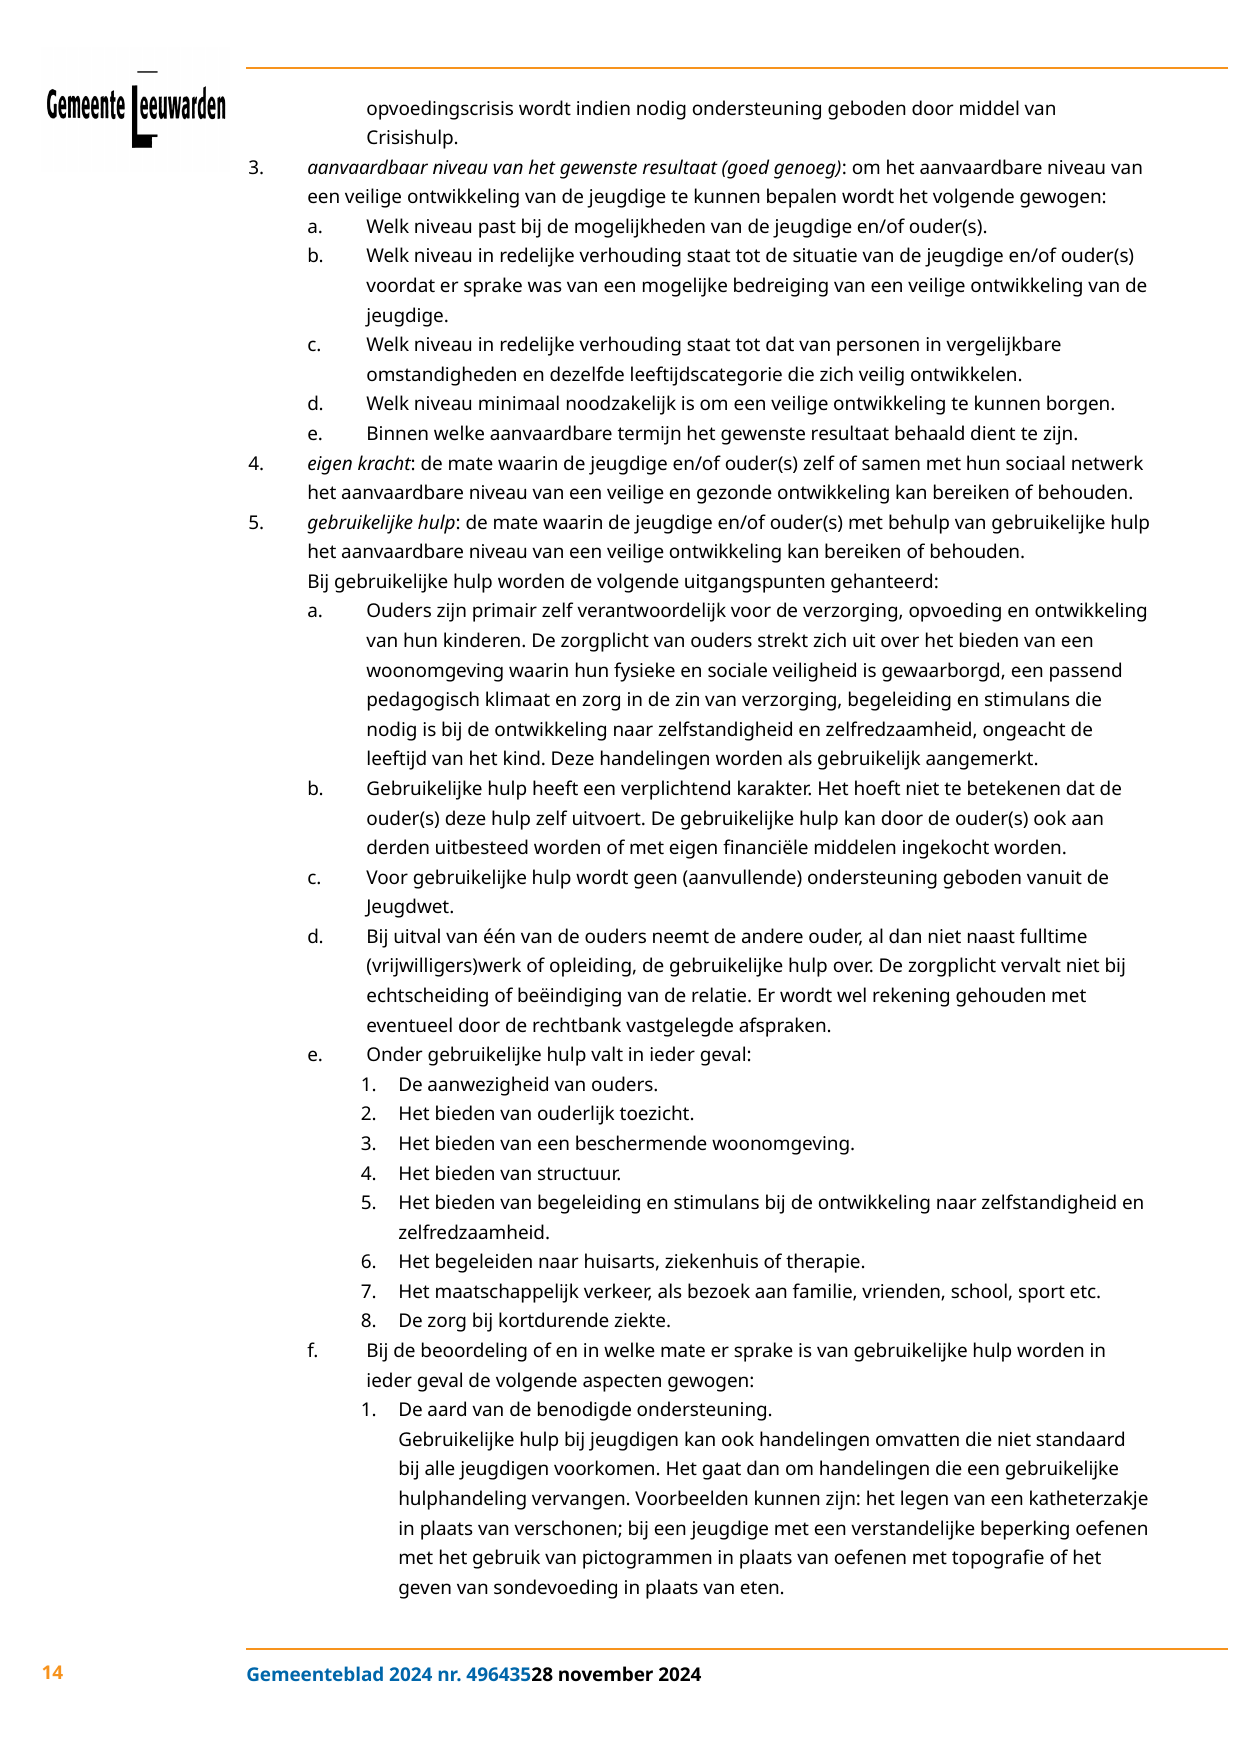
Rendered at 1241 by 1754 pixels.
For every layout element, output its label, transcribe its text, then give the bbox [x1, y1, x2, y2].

list opvoedingscrisis wordt indien nodig ondersteuning geboden door middel van Crisishulp. [307, 95, 1152, 150]
list Bij gebruikelijke hulp worden de volgende uitgangspunten gehanteerd: [248, 568, 1152, 594]
list Ouders zijn primair zelf verantwoordelijk voor de verzorging, opvoeding en ontwikkeling van hun kinderen. De zorgplicht van ouders strekt zich uit over het bieden van een woonomgeving waarin hun fysieke en sociale veiligheid is gewaarborgd, een passend pedagogisch klimaat en zorg in de zin van verzorging, begeleiding en stimulans die nodig is bij de ontwikkeling naar zelfstandigheid en zelfredzaamheid, ongeacht de leeftijd van het kind. Deze handelingen worden als gebruikelijk aangemerkt. [307, 598, 1152, 771]
list Het bieden van structuur. [361, 1160, 1152, 1186]
list Het begeleiden naar huisarts, ziekenhuis of therapie. [361, 1248, 1152, 1274]
list Het bieden van een beschermende woonomgeving. [361, 1130, 1152, 1156]
list De aanwezigheid van ouders. [361, 1071, 1152, 1097]
list Het maatschappelijk verkeer, als bezoek aan familie, vrienden, school, sport etc. [361, 1278, 1152, 1304]
list De zorg bij kortdurende ziekte. [361, 1308, 1152, 1333]
list Bij uitval van één van de ouders neemt de andere ouder, al dan niet naast fulltime (vrijwilligers)werk of opleiding, de gebruikelijke hulp over. De zorgplicht vervalt niet bij echtscheiding of beëindiging van de relatie. Er wordt wel rekening gehouden met eventueel door de rechtbank vastgelegde afspraken. [307, 923, 1152, 1038]
list Het bieden van ouderlijk toezicht. [361, 1101, 1152, 1126]
list Het bieden van begeleiding en stimulans bij de ontwikkeling naar zelfstandigheid en zelfredzaamheid. [361, 1189, 1152, 1245]
list Binnen welke aanvaardbare termijn het gewenste resultaat behaald dient te zijn. [307, 420, 1152, 446]
list Gebruikelijke hulp bij jeugdigen kan ook handelingen omvatten die niet standaard bij alle jeugdigen voorkomen. Het gaat dan om handelingen die een gebruikelijke hulphandeling vervangen. Voorbeelden kunnen zijn: het legen van een katheterzakje in plaats van verschonen; bij een jeugdige met een verstandelijke beperking oefenen met het gebruik van pictogrammen in plaats van oefenen met topografie of het geven van sondevoeding in plaats van eten. [361, 1426, 1152, 1600]
list Voor gebruikelijke hulp wordt geen (aanvullende) ondersteuning geboden vanuit de Jeugdwet. [307, 864, 1152, 919]
list Bij de beoordeling of en in welke mate er sprake is van gebruikelijke hulp worden in ieder geval de volgende aspecten gewogen: [307, 1337, 1152, 1393]
list Gebruikelijke hulp heeft een verplichtend karakter. Het hoeft niet te betekenen dat de ouder(s) deze hulp zelf uitvoert. De gebruikelijke hulp kan door de ouder(s) ook aan derden uitbesteed worden of met eigen financiële middelen ingekocht worden. [307, 775, 1152, 860]
list Welk niveau minimaal noodzakelijk is om een veilige ontwikkeling te kunnen borgen. [307, 391, 1152, 416]
list gebruikelijke hulp: de mate waarin de jeugdige en/of ouder(s) met behulp van gebruikelijke hulp het aanvaardbare niveau van een veilige ontwikkeling kan bereiken of behouden. [248, 509, 1152, 564]
list Welk niveau past bij de mogelijkheden van de jeugdige en/of ouder(s). [307, 213, 1152, 239]
list eigen kracht: de mate waarin de jeugdige en/of ouder(s) zelf of samen met hun sociaal netwerk het aanvaardbare niveau van een veilige en gezonde ontwikkeling kan bereiken of behouden. [248, 450, 1152, 505]
list Welk niveau in redelijke verhouding staat tot de situatie van de jeugdige en/of ouder(s) voordat er sprake was van een mogelijke bedreiging van een veilige ontwikkeling van de jeugdige. [307, 243, 1152, 328]
list Onder gebruikelijke hulp valt in ieder geval: [307, 1041, 1152, 1067]
list Welk niveau in redelijke verhouding staat tot dat van personen in vergelijkbare omstandigheden en dezelfde leeftijdscategorie die zich veilig ontwikkelen. [307, 331, 1152, 387]
picture [41, 47, 231, 172]
list De aard van de benodigde ondersteuning. [361, 1396, 1152, 1422]
list aanvaardbaar niveau van het gewenste resultaat (goed genoeg): om het aanvaardbare niveau van een veilige ontwikkeling van de jeugdige te kunnen bepalen wordt het volgende gewogen: [248, 154, 1152, 209]
